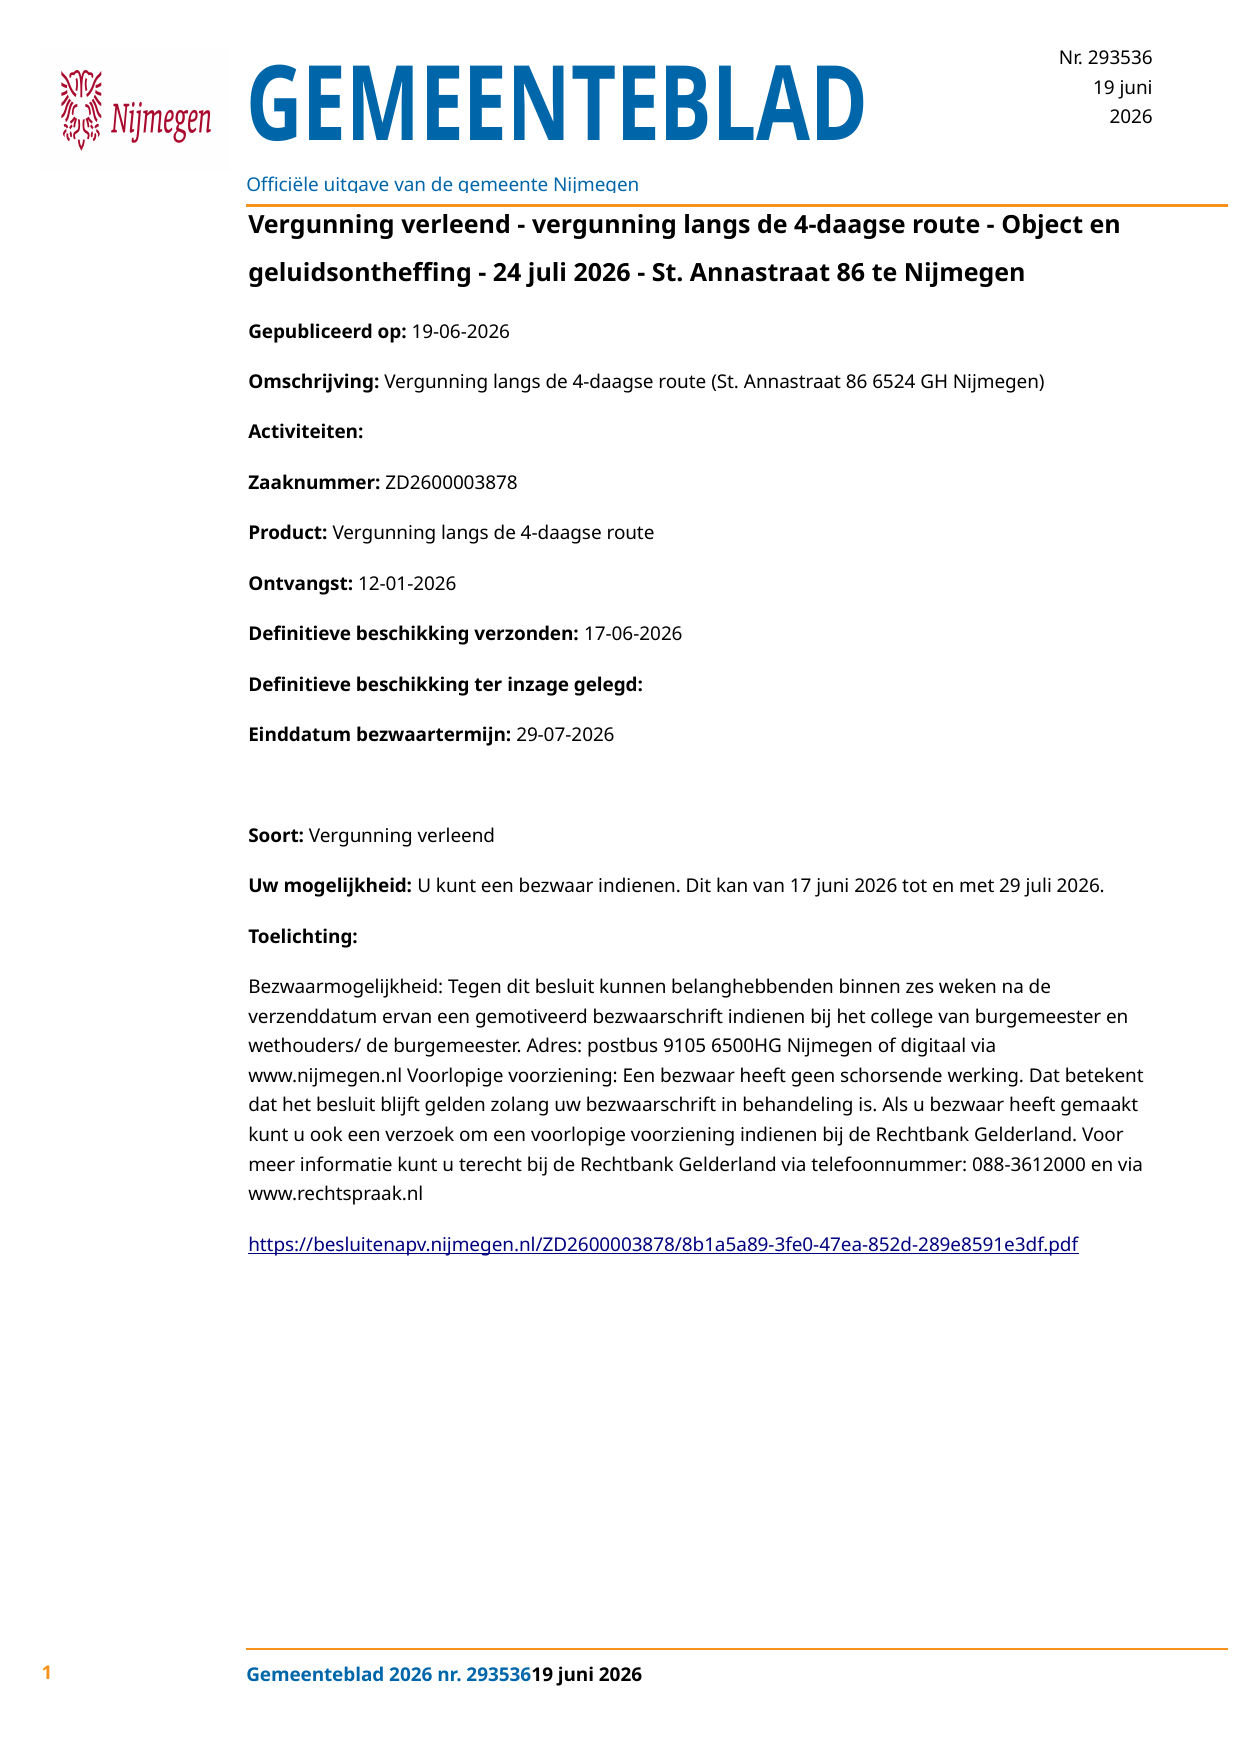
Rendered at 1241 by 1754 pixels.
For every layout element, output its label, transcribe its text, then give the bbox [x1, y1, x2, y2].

text Zaaknummer: ZD2600003878 [248, 469, 1152, 495]
text Toelichting: [248, 923, 1152, 949]
text Bezwaarmogelijkheid: Tegen dit besluit kunnen belanghebbenden binnen zes weken na de verzenddatum ervan een gemotiveerd bezwaarschrift indienen bij het college van burgemeester en wethouders/ de burgemeester. Adres: postbus 9105 6500HG Nijmegen of digitaal via www.nijmegen.nl Voorlopige voorziening: Een bezwaar heeft geen schorsende werking. Dat betekent dat het besluit blijft gelden zolang uw bezwaarschrift in behandeling is. Als u bezwaar heeft gemaakt kunt u ook een verzoek om een voorlopige voorziening indienen bij de Rechtbank Gelderland. Voor meer informatie kunt u terecht bij de Rechtbank Gelderland via telefoonnummer: 088-3612000 en via www.rechtspraak.nl [248, 973, 1152, 1206]
text Omschrijving: Vergunning langs de 4-daagse route (St. Annastraat 86 6524 GH Nijmegen) [248, 368, 1152, 394]
text Vergunning verleend - vergunning langs de 4-daagse route - Object en geluidsontheffing - 24 juli 2026 - St. Annastraat 86 te Nijmegen [248, 207, 1152, 288]
text Definitieve beschikking ter inzage gelegd: [248, 671, 1152, 697]
text Gepubliceerd op: 19-06-2026 [248, 318, 1152, 344]
text Uw mogelijkheid: U kunt een bezwaar indienen. Dit kan van 17 juni 2026 tot en met 29 juli 2026. [248, 872, 1152, 898]
text Product: Vergunning langs de 4-daagse route [248, 519, 1152, 545]
text Soort: Vergunning verleend [248, 822, 1152, 848]
picture [41, 47, 231, 172]
text Einddatum bezwaartermijn: 29-07-2026 [248, 721, 1152, 747]
text Ontvangst: 12-01-2026 [248, 570, 1152, 596]
text Activiteiten: [248, 419, 1152, 444]
text https://besluitenapv.nijmegen.nl/ZD2600003878/8b1a5a89-3fe0-47ea-852d-289e8591e3df.pdf [248, 1231, 1152, 1257]
text Definitieve beschikking verzonden: 17-06-2026 [248, 620, 1152, 646]
